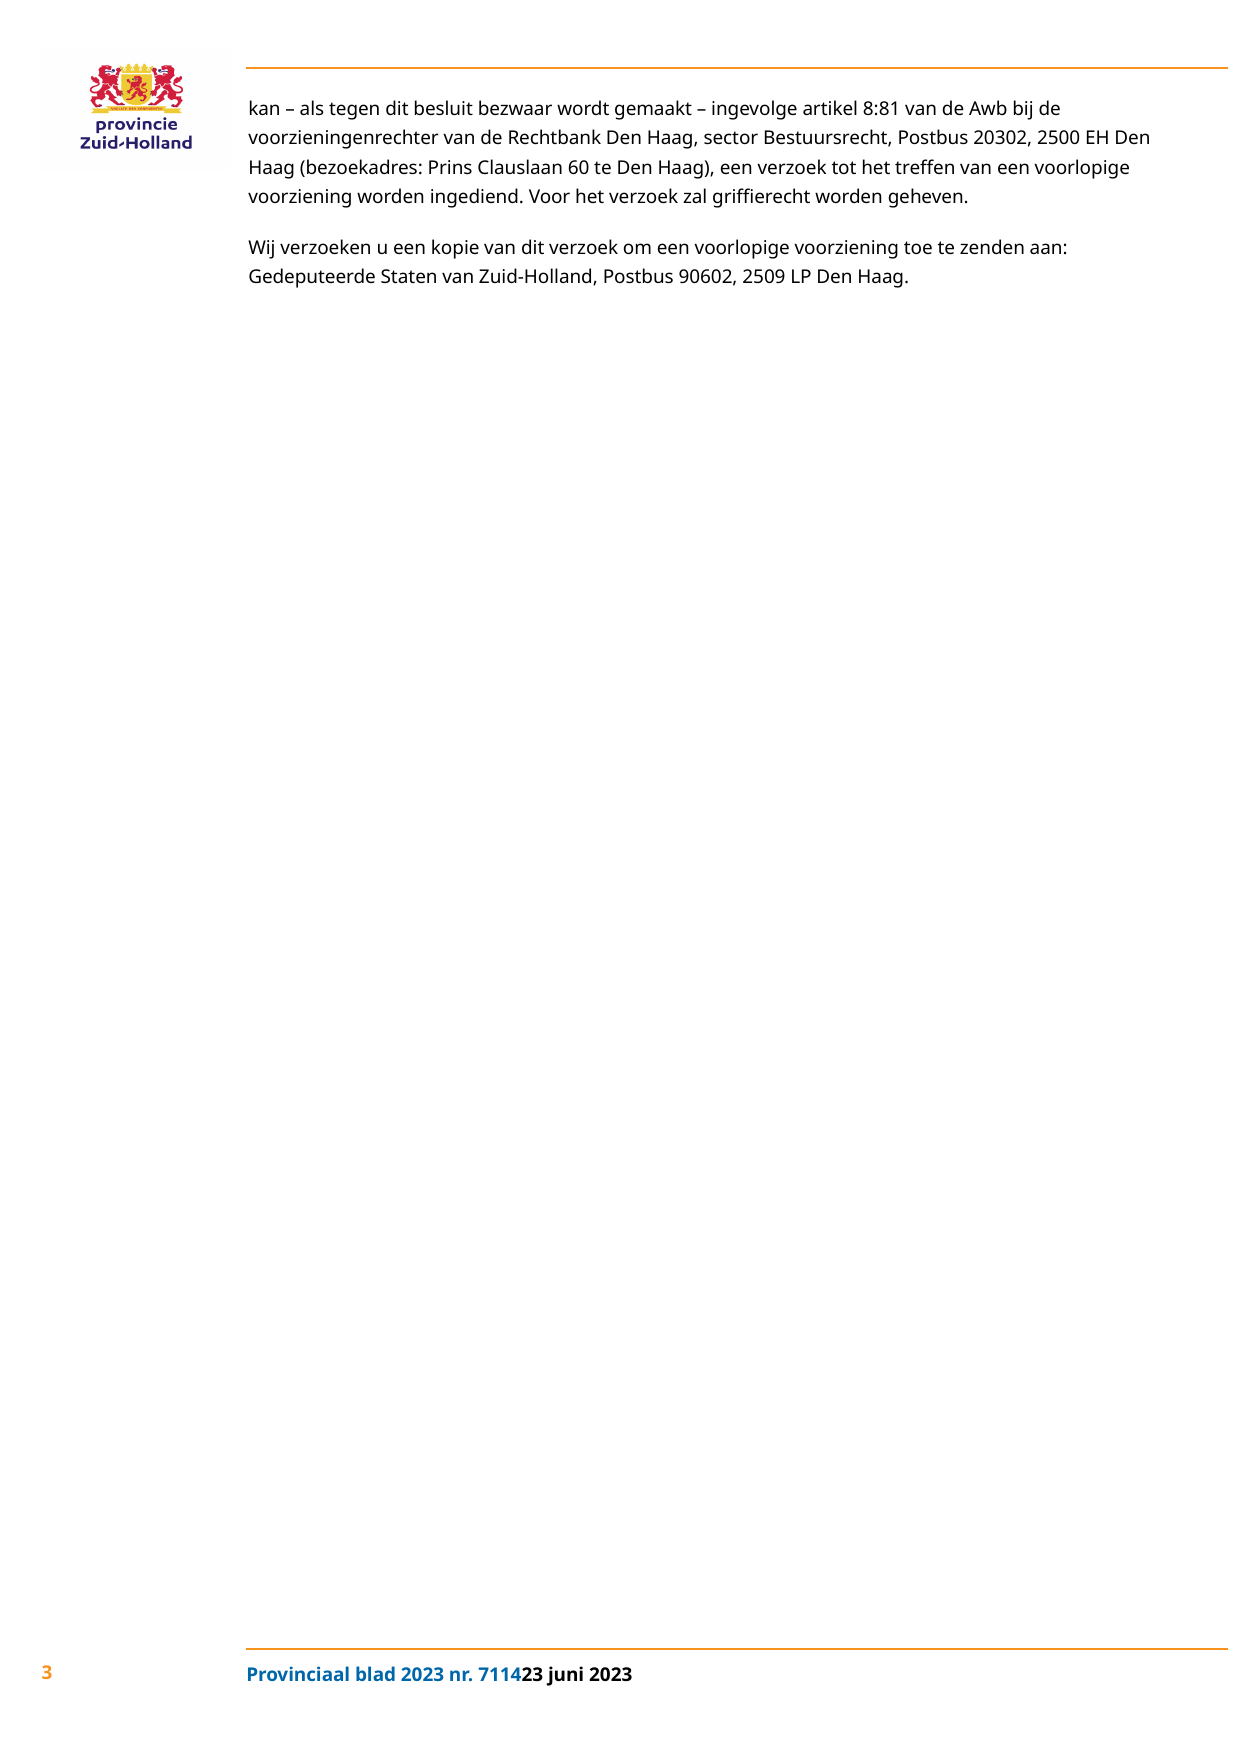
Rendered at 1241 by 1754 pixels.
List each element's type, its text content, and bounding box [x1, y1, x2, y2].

picture [41, 47, 231, 172]
text kan – als tegen dit besluit bezwaar wordt gemaakt – ingevolge artikel 8:81 van de Awb bij de voorzieningenrechter van de Rechtbank Den Haag, sector Bestuursrecht, Postbus 20302, 2500 EH Den Haag (bezoekadres: Prins Clauslaan 60 te Den Haag), een verzoek tot het treffen van een voorlopige voorziening worden ingediend. Voor het verzoek zal griffierecht worden geheven. [248, 95, 1152, 209]
text Wij verzoeken u een kopie van dit verzoek om een voorlopige voorziening toe te zenden aan: Gedeputeerde Staten van Zuid-Holland, Postbus 90602, 2509 LP Den Haag. [248, 234, 1152, 289]
